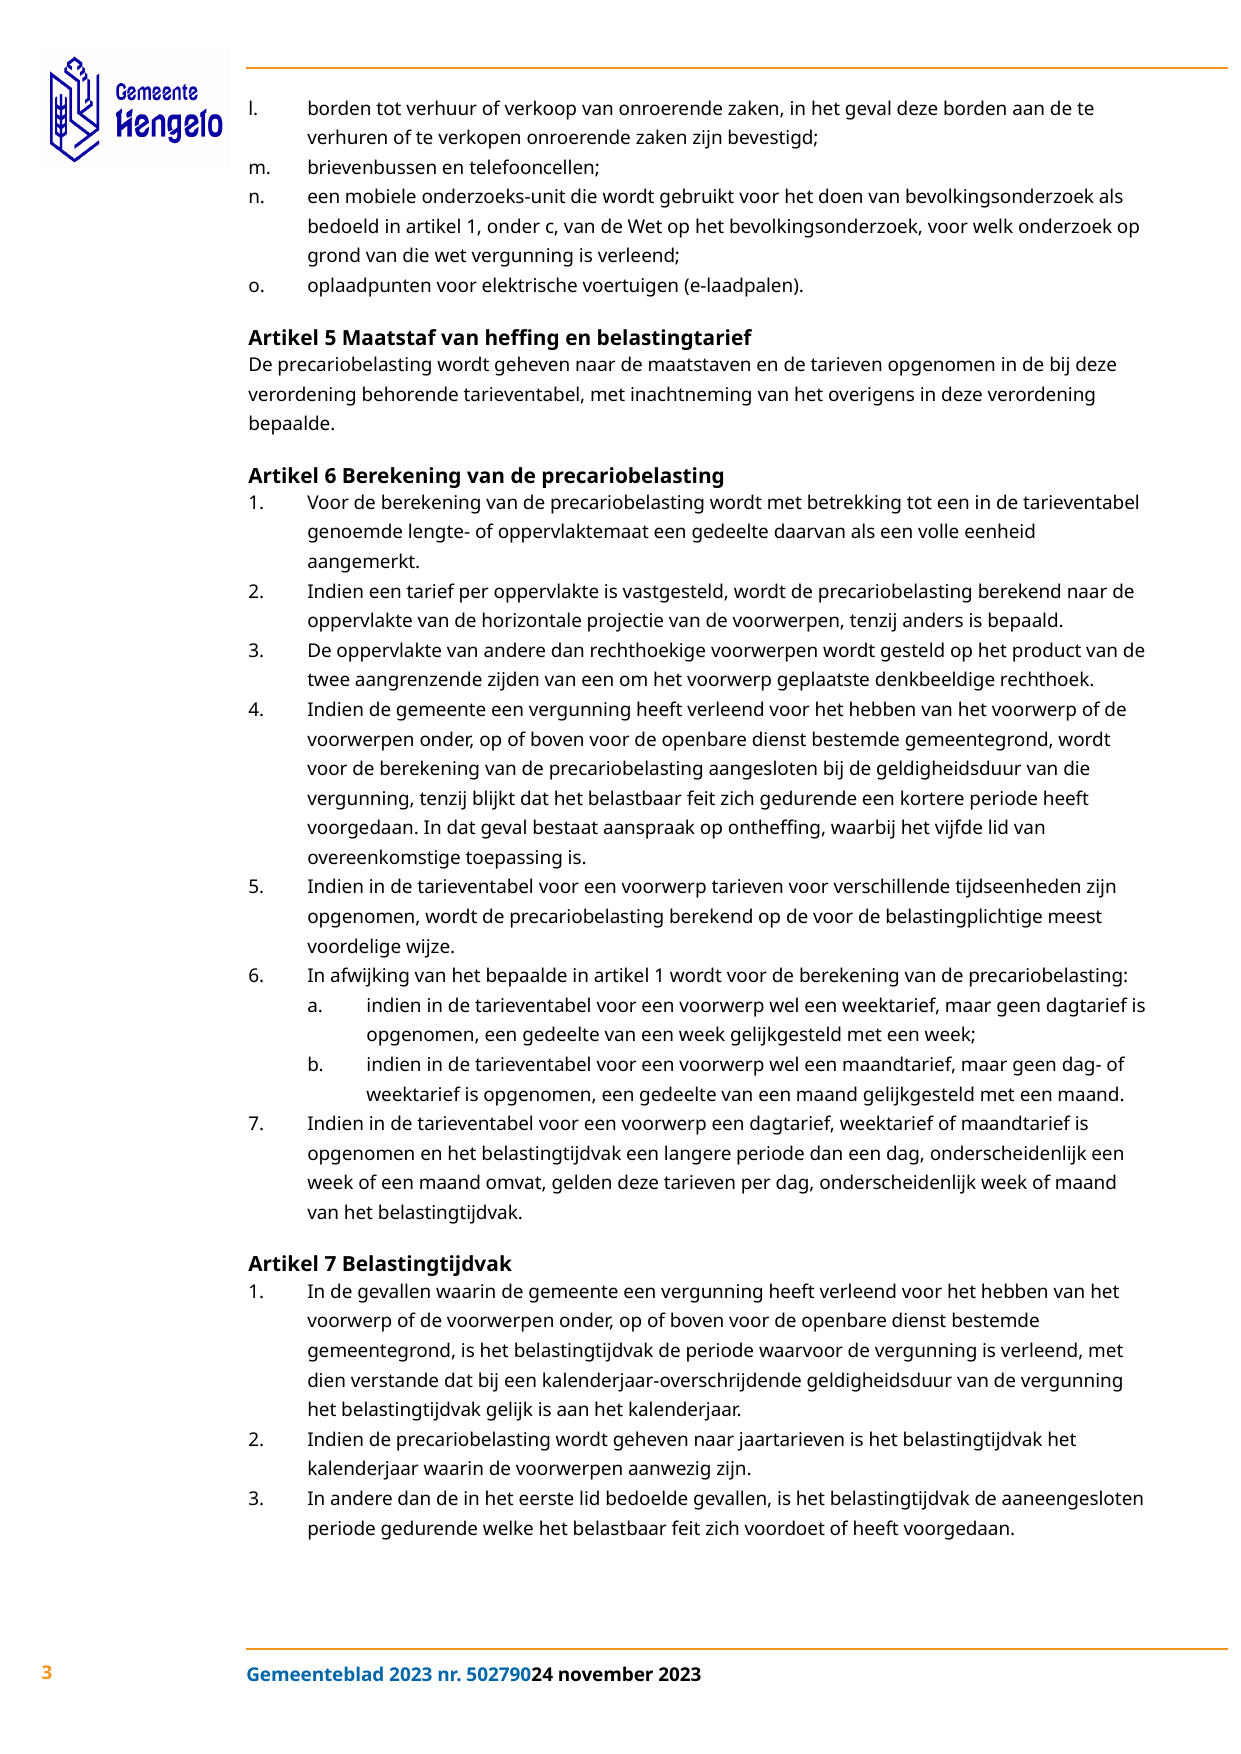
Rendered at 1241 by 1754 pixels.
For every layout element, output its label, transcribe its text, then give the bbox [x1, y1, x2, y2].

list Indien in de tarieventabel voor een voorwerp tarieven voor verschillende tijdseenheden zijn opgenomen, wordt de precariobelasting berekend op de voor de belastingplichtige meest voordelige wijze. [248, 874, 1152, 959]
list De oppervlakte van andere dan rechthoekige voorwerpen wordt gesteld op het product van de twee aangrenzende zijden van een om het voorwerp geplaatste denkbeeldige rechthoek. [248, 637, 1152, 692]
list een mobiele onderzoeks-unit die wordt gebruikt voor het doen van bevolkingsonderzoek als bedoeld in artikel 1, onder c, van de Wet op het bevolkingsonderzoek, voor welk onderzoek op grond van die wet vergunning is verleend; [248, 183, 1152, 268]
list indien in de tarieventabel voor een voorwerp wel een weektarief, maar geen dagtarief is opgenomen, een gedeelte van een week gelijkgesteld met een week; [307, 992, 1152, 1047]
list In afwijking van het bepaalde in artikel 1 wordt voor de berekening van de precariobelasting: [248, 962, 1152, 988]
list indien in de tarieventabel voor een voorwerp wel een maandtarief, maar geen dag- of weektarief is opgenomen, een gedeelte van een maand gelijkgesteld met een maand. [307, 1051, 1152, 1107]
list Indien de gemeente een vergunning heeft verleend voor het hebben van het voorwerp of de voorwerpen onder, op of boven voor de openbare dienst bestemde gemeentegrond, wordt voor de berekening van de precariobelasting aangesloten bij de geldigheidsduur van die vergunning, tenzij blijkt dat het belastbaar feit zich gedurende een kortere periode heeft voorgedaan. In dat geval bestaat aanspraak op ontheffing, waarbij het vijfde lid van overeenkomstige toepassing is. [248, 696, 1152, 870]
list oplaadpunten voor elektrische voertuigen (e-laadpalen). [248, 272, 1152, 298]
list In andere dan de in het eerste lid bedoelde gevallen, is het belastingtijdvak de aaneengesloten periode gedurende welke het belastbaar feit zich voordoet of heeft voorgedaan. [248, 1485, 1152, 1540]
list In de gevallen waarin de gemeente een vergunning heeft verleend voor het hebben van het voorwerp of de voorwerpen onder, op of boven voor de openbare dienst bestemde gemeentegrond, is het belastingtijdvak de periode waarvoor de vergunning is verleend, met dien verstande dat bij een kalenderjaar-overschrijdende geldigheidsduur van de vergunning het belastingtijdvak gelijk is aan het kalenderjaar. [248, 1278, 1152, 1422]
list Voor de berekening van de precariobelasting wordt met betrekking tot een in de tarieventabel genoemde lengte- of oppervlaktemaat een gedeelte daarvan als een volle eenheid aangemerkt. [248, 489, 1152, 574]
text Artikel 6 Berekening van de precariobelasting [248, 461, 1152, 489]
list Indien een tarief per oppervlakte is vastgesteld, wordt de precariobelasting berekend naar de oppervlakte van de horizontale projectie van de voorwerpen, tenzij anders is bepaald. [248, 578, 1152, 633]
list Indien de precariobelasting wordt geheven naar jaartarieven is het belastingtijdvak het kalenderjaar waarin de voorwerpen aanwezig zijn. [248, 1426, 1152, 1481]
list brievenbussen en telefooncellen; [248, 154, 1152, 180]
list Indien in de tarieventabel voor een voorwerp een dagtarief, weektarief of maandtarief is opgenomen en het belastingtijdvak een langere periode dan een dag, onderscheidenlijk een week of een maand omvat, gelden deze tarieven per dag, onderscheidenlijk week of maand van het belastingtijdvak. [248, 1110, 1152, 1225]
text De precariobelasting wordt geheven naar de maatstaven en de tarieven opgenomen in de bij deze verordening behorende tarieventabel, met inachtneming van het overigens in deze verordening bepaalde. [248, 351, 1152, 436]
text Artikel 5 Maatstaf van heffing en belastingtarief [248, 323, 1152, 351]
picture [41, 47, 231, 172]
list borden tot verhuur of verkoop van onroerende zaken, in het geval deze borden aan de te verhuren of te verkopen onroerende zaken zijn bevestigd; [248, 95, 1152, 150]
text Artikel 7 Belastingtijdvak [248, 1249, 1152, 1278]
